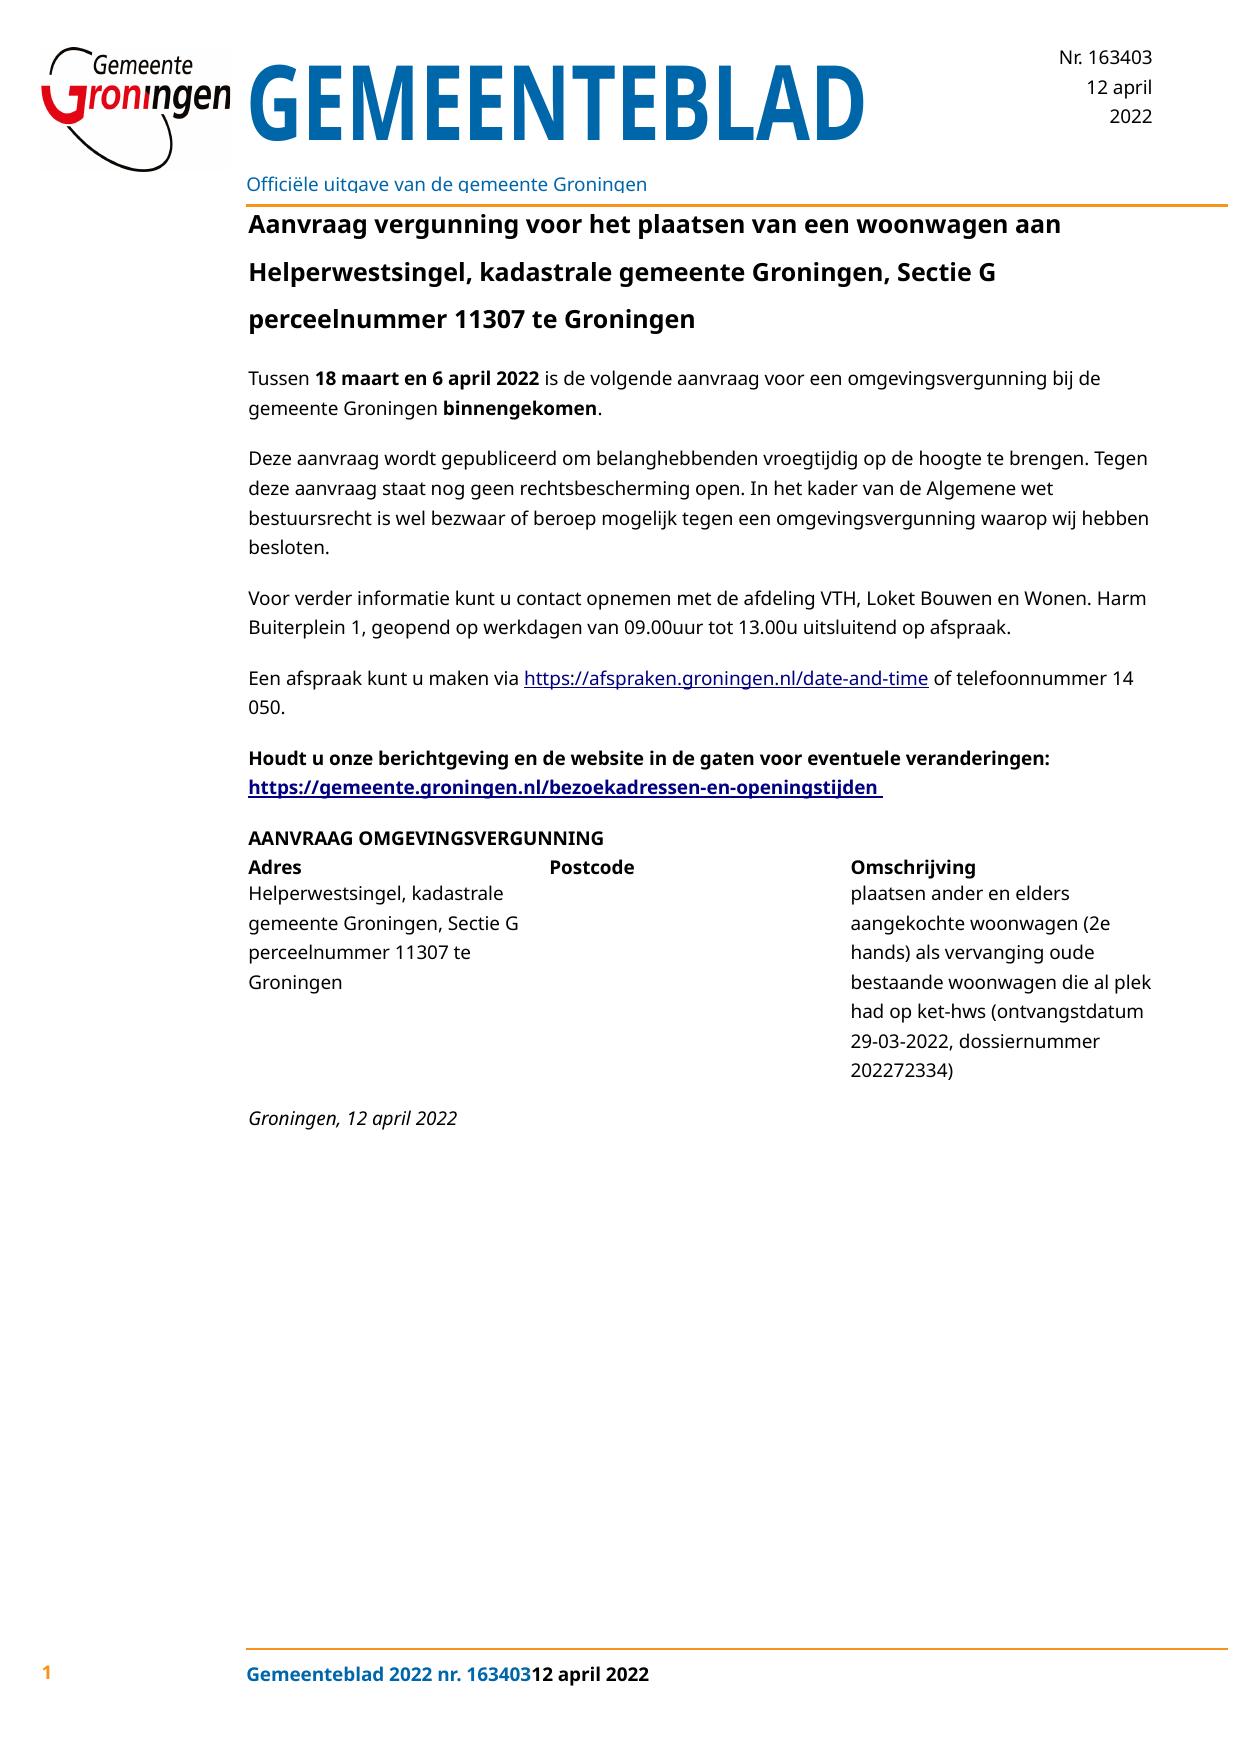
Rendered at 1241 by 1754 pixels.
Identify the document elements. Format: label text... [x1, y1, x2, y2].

text Houdt u onze berichtgeving en de website in de gaten voor eventuele veranderingen: https://gemeente.groningen.nl/bezoekadressen-en-openingstijden [248, 745, 1152, 800]
text Aanvraag vergunning voor het plaatsen van een woonwagen aan Helperwestsingel, kadastrale gemeente Groningen, Sectie G perceelnummer 11307 te Groningen [248, 207, 1152, 336]
text Voor verder informatie kunt u contact opnemen met de afdeling VTH, Loket Bouwen en Wonen. Harm Buiterplein 1, geopend op werkdagen van 09.00uur tot 13.00u uitsluitend op afspraak. [248, 585, 1152, 640]
table_header Omschrijving [850, 854, 1152, 880]
picture [41, 47, 231, 172]
text Een afspraak kunt u maken via https://afspraken.groningen.nl/date-and-time of telefoonnummer 14 050. [248, 665, 1152, 720]
text Deze aanvraag wordt gepubliceerd om belanghebbenden vroegtijdig op de hoogte te brengen. Tegen deze aanvraag staat nog geen rechtsbescherming open. In het kader van de Algemene wet bestuursrecht is wel bezwaar of beroep mogelijk tegen een omgevingsvergunning waarop wij hebben besloten. [248, 446, 1152, 560]
text AANVRAAG OMGEVINGSVERGUNNING [248, 825, 1152, 850]
text Groningen, 12 april 2022 [248, 1105, 1152, 1131]
text Tussen 18 maart en 6 april 2022 is de volgende aanvraag voor een omgevingsvergunning bij de gemeente Groningen binnengekomen. [248, 366, 1152, 421]
table_cell plaatsen ander en elders aangekochte woonwagen (2e hands) als vervanging oude bestaande woonwagen die al plek had op ket-hws (ontvangstdatum 29-03-2022, dossiernummer 202272334) [850, 880, 1152, 1083]
table_header Postcode [549, 854, 850, 880]
table_cell Helperwestsingel, kadastrale gemeente Groningen, Sectie G perceelnummer 11307 te Groningen [248, 880, 549, 1083]
table_cell [549, 880, 850, 1083]
table_header Adres [248, 854, 549, 880]
